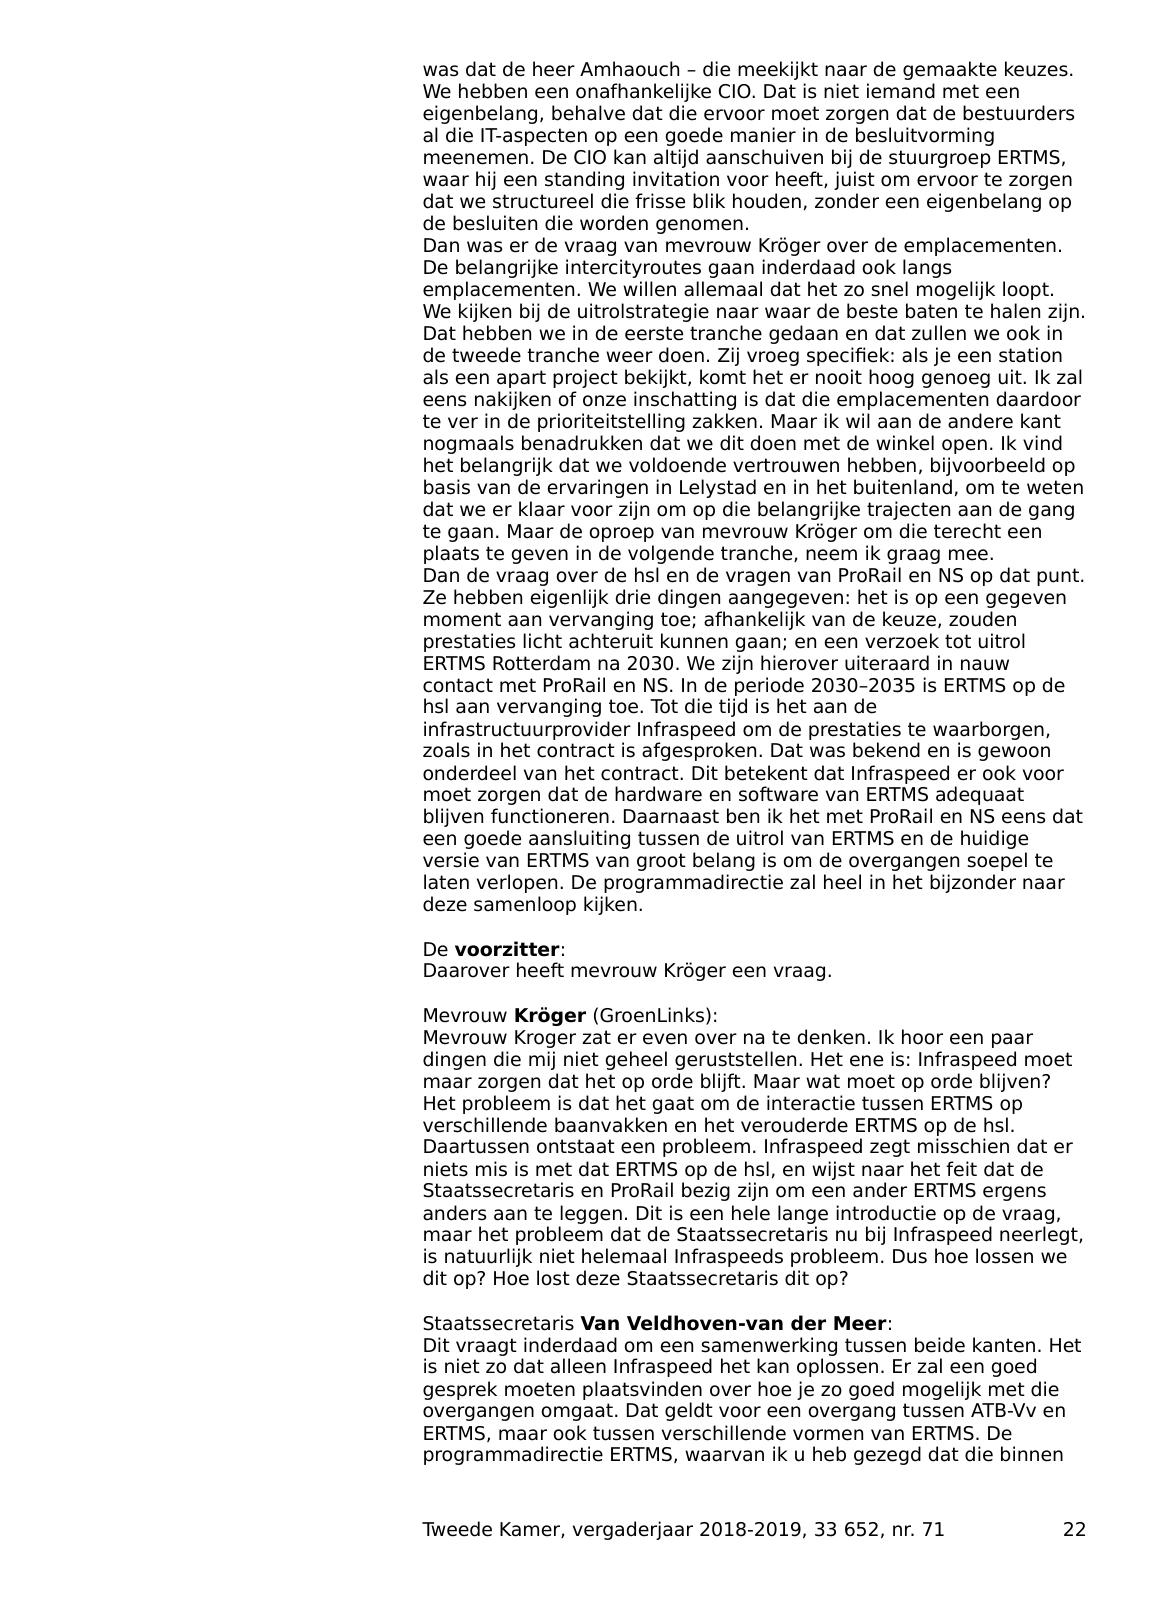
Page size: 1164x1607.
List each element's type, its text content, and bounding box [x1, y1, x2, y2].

text Mevrouw Kroger zat er even over na te denken. Ik hoor een paar dingen die mij niet geheel geruststellen. Het ene is: Infraspeed moet maar zorgen dat het op orde blijft. Maar wat moet op orde blijven? Het probleem is dat het gaat om de interactie tussen ERTMS op verschillende baanvakken en het verouderde ERTMS op de hsl. Daartussen ontstaat een probleem. Infraspeed zegt misschien dat er niets mis is met dat ERTMS op de hsl, en wijst naar het feit dat de Staatssecretaris en ProRail bezig zijn om een ander ERTMS ergens anders aan te leggen. Dit is een hele lange introductie op de vraag, maar het probleem dat de Staatssecretaris nu bij Infraspeed neerlegt, is natuurlijk niet helemaal Infraspeeds probleem. Dus hoe lossen we dit op? Hoe lost deze Staatssecretaris dit op? [422, 1027, 1087, 1290]
text was dat de heer Amhaouch – die meekijkt naar de gemaakte keuzes. We hebben een onafhankelijke CIO. Dat is niet iemand met een eigenbelang, behalve dat die ervoor moet zorgen dat de bestuurders al die IT-aspecten op een goede manier in de besluitvorming meenemen. De CIO kan altijd aanschuiven bij de stuurgroep ERTMS, waar hij een standing invitation voor heeft, juist om ervoor te zorgen dat we structureel die frisse blik houden, zonder een eigenbelang op de besluiten die worden genomen. [422, 59, 1087, 235]
text Daarover heeft mevrouw Kröger een vraag. [422, 960, 1087, 982]
text Dan de vraag over de hsl en de vragen van ProRail en NS op dat punt. Ze hebben eigenlijk drie dingen aangegeven: het is op een gegeven moment aan vervanging toe; afhankelijk van de keuze, zouden prestaties licht achteruit kunnen gaan; en een verzoek tot uitrol ERTMS Rotterdam na 2030. We zijn hierover uiteraard in nauw contact met ProRail en NS. In de periode 2030–2035 is ERTMS op de hsl aan vervanging toe. Tot die tijd is het aan de infrastructuurprovider Infraspeed om de prestaties te waarborgen, zoals in het contract is afgesproken. Dat was bekend en is gewoon onderdeel van het contract. Dit betekent dat Infraspeed er ook voor moet zorgen dat de hardware en software van ERTMS adequaat blijven functioneren. Daarnaast ben ik het met ProRail en NS eens dat een goede aansluiting tussen de uitrol van ERTMS en de huidige versie van ERTMS van groot belang is om de overgangen soepel te laten verlopen. De programmadirectie zal heel in het bijzonder naar deze samenloop kijken. [422, 564, 1087, 916]
text Dan was er de vraag van mevrouw Kröger over de emplacementen. De belangrijke intercityroutes gaan inderdaad ook langs emplacementen. We willen allemaal dat het zo snel mogelijk loopt. We kijken bij de uitrolstrategie naar waar de beste baten te halen zijn. Dat hebben we in de eerste tranche gedaan en dat zullen we ook in de tweede tranche weer doen. Zij vroeg specifiek: als je een station als een apart project bekijkt, komt het er nooit hoog genoeg uit. Ik zal eens nakijken of onze inschatting is dat die emplacementen daardoor te ver in de prioriteitstelling zakken. Maar ik wil aan de andere kant nogmaals benadrukken dat we dit doen met de winkel open. Ik vind het belangrijk dat we voldoende vertrouwen hebben, bijvoorbeeld op basis van de ervaringen in Lelystad en in het buitenland, om te weten dat we er klaar voor zijn om op die belangrijke trajecten aan de gang te gaan. Maar de oproep van mevrouw Kröger om die terecht een plaats te geven in de volgende tranche, neem ik graag mee. [422, 235, 1087, 564]
text Mevrouw Kröger (GroenLinks): [422, 1004, 1087, 1027]
text Staatssecretaris Van Veldhoven-van der Meer: [422, 1312, 1087, 1334]
text Dit vraagt inderdaad om een samenwerking tussen beide kanten. Het is niet zo dat alleen Infraspeed het kan oplossen. Er zal een goed gesprek moeten plaatsvinden over hoe je zo goed mogelijk met die overgangen omgaat. Dat geldt voor een overgang tussen ATB-Vv en ERTMS, maar ook tussen verschillende vormen van ERTMS. De programmadirectie ERTMS, waarvan ik u heb gezegd dat die binnen [422, 1334, 1087, 1466]
text De voorzitter: [422, 938, 1087, 960]
